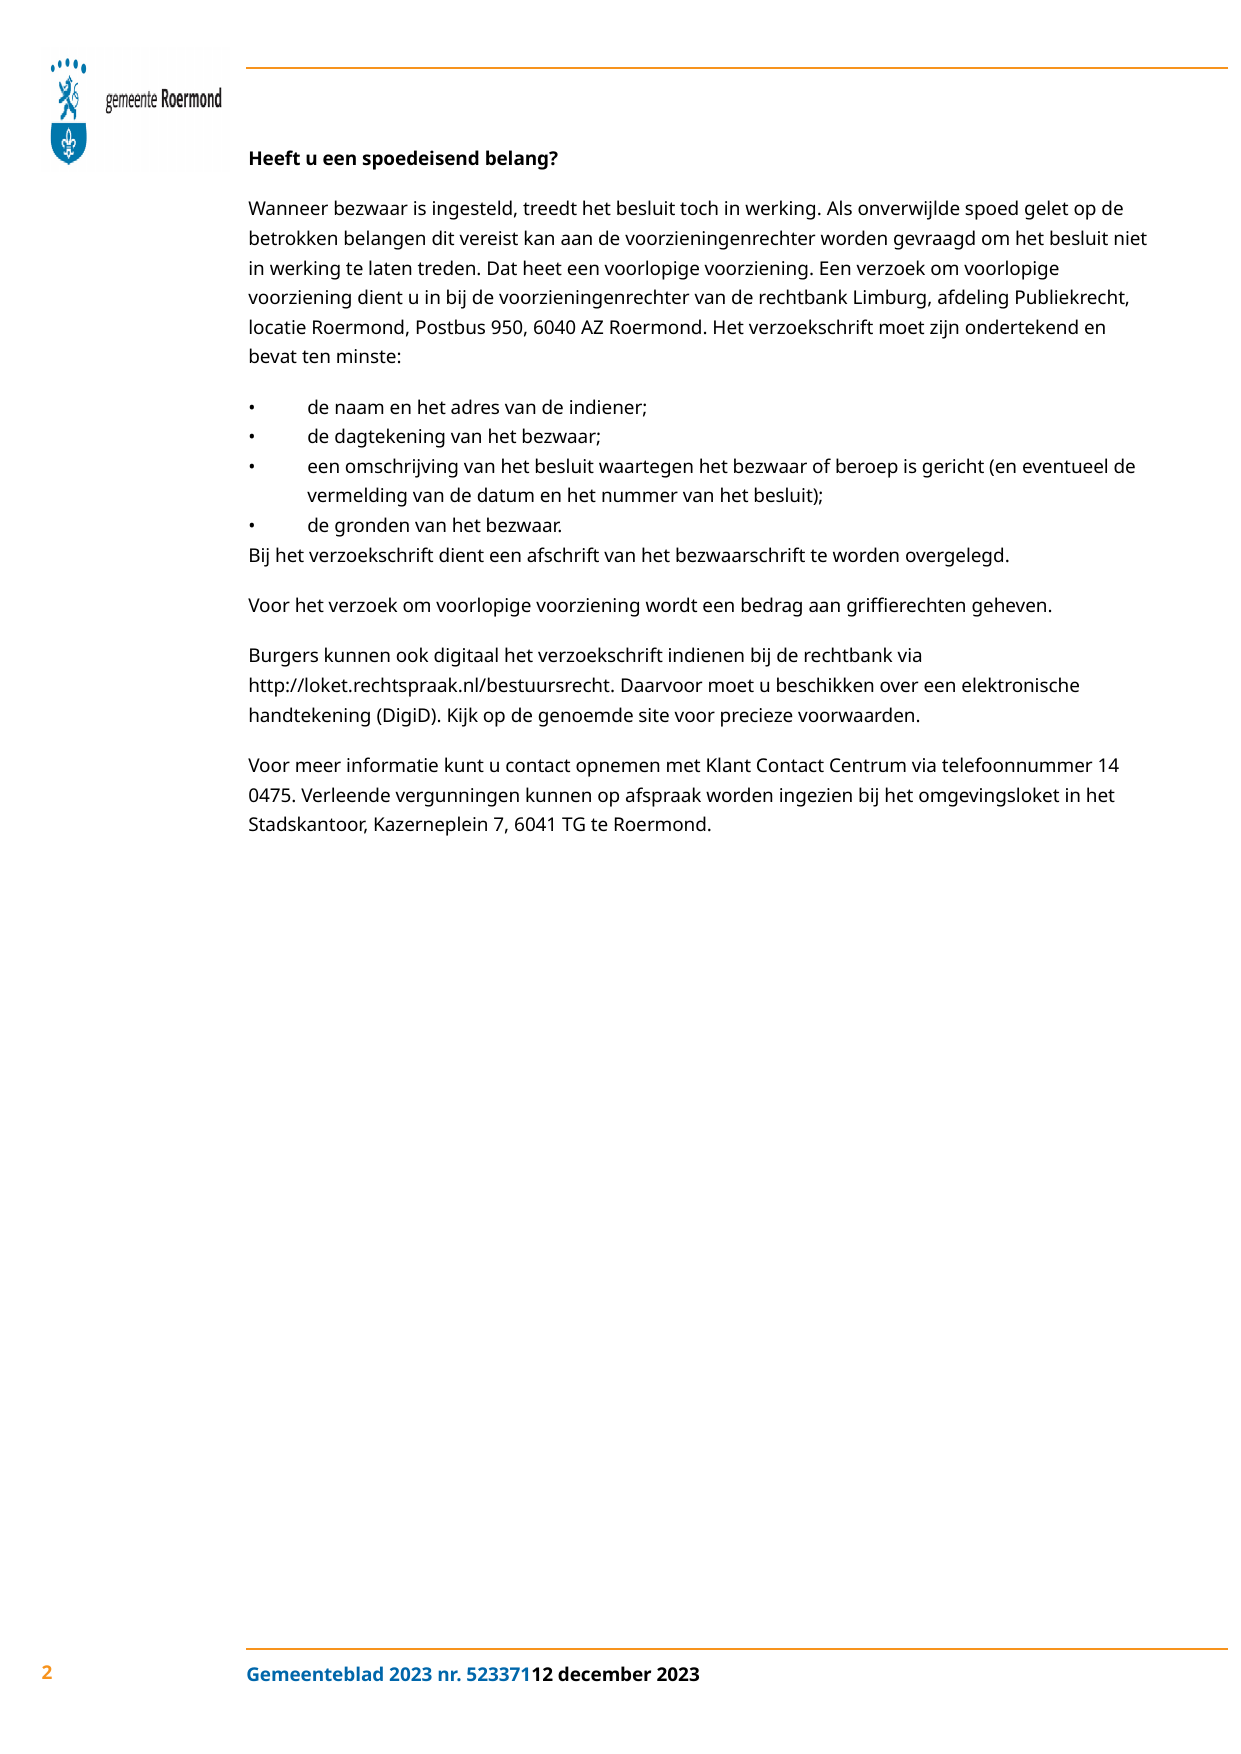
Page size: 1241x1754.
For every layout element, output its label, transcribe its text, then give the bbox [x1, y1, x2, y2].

text Burgers kunnen ook digitaal het verzoekschrift indienen bij de rechtbank via http://loket.rechtspraak.nl/bestuursrecht. Daarvoor moet u beschikken over een elektronische handtekening (DigiD). Kijk op de genoemde site voor precieze voorwaarden. [248, 643, 1152, 728]
text Voor het verzoek om voorlopige voorziening wordt een bedrag aan griffierechten geheven. [248, 592, 1152, 618]
list de dagtekening van het bezwaar; [248, 423, 1152, 449]
text Wanneer bezwaar is ingesteld, treedt het besluit toch in werking. Als onverwijlde spoed gelet op de betrokken belangen dit vereist kan aan de voorzieningenrechter worden gevraagd om het besluit niet in werking te laten treden. Dat heet een voorlopige voorziening. Een verzoek om voorlopige voorziening dient u in bij de voorzieningenrechter van de rechtbank Limburg, afdeling Publiekrecht, locatie Roermond, Postbus 950, 6040 AZ Roermond. Het verzoekschrift moet zijn ondertekend en bevat ten minste: [248, 196, 1152, 369]
list een omschrijving van het besluit waartegen het bezwaar of beroep is gericht (en eventueel de vermelding van de datum en het nummer van het besluit); [248, 453, 1152, 508]
text Heeft u een spoedeisend belang? [248, 145, 1152, 171]
list de gronden van het bezwaar. [248, 512, 1152, 538]
picture [41, 47, 231, 172]
text Voor meer informatie kunt u contact opnemen met Klant Contact Centrum via telefoonnummer 14 0475. Verleende vergunningen kunnen op afspraak worden ingezien bij het omgevingsloket in het Stadskantoor, Kazerneplein 7, 6041 TG te Roermond. [248, 752, 1152, 837]
list de naam en het adres van de indiener; [248, 394, 1152, 420]
text Bij het verzoekschrift dient een afschrift van het bezwaarschrift te worden overgelegd. [248, 542, 1152, 568]
